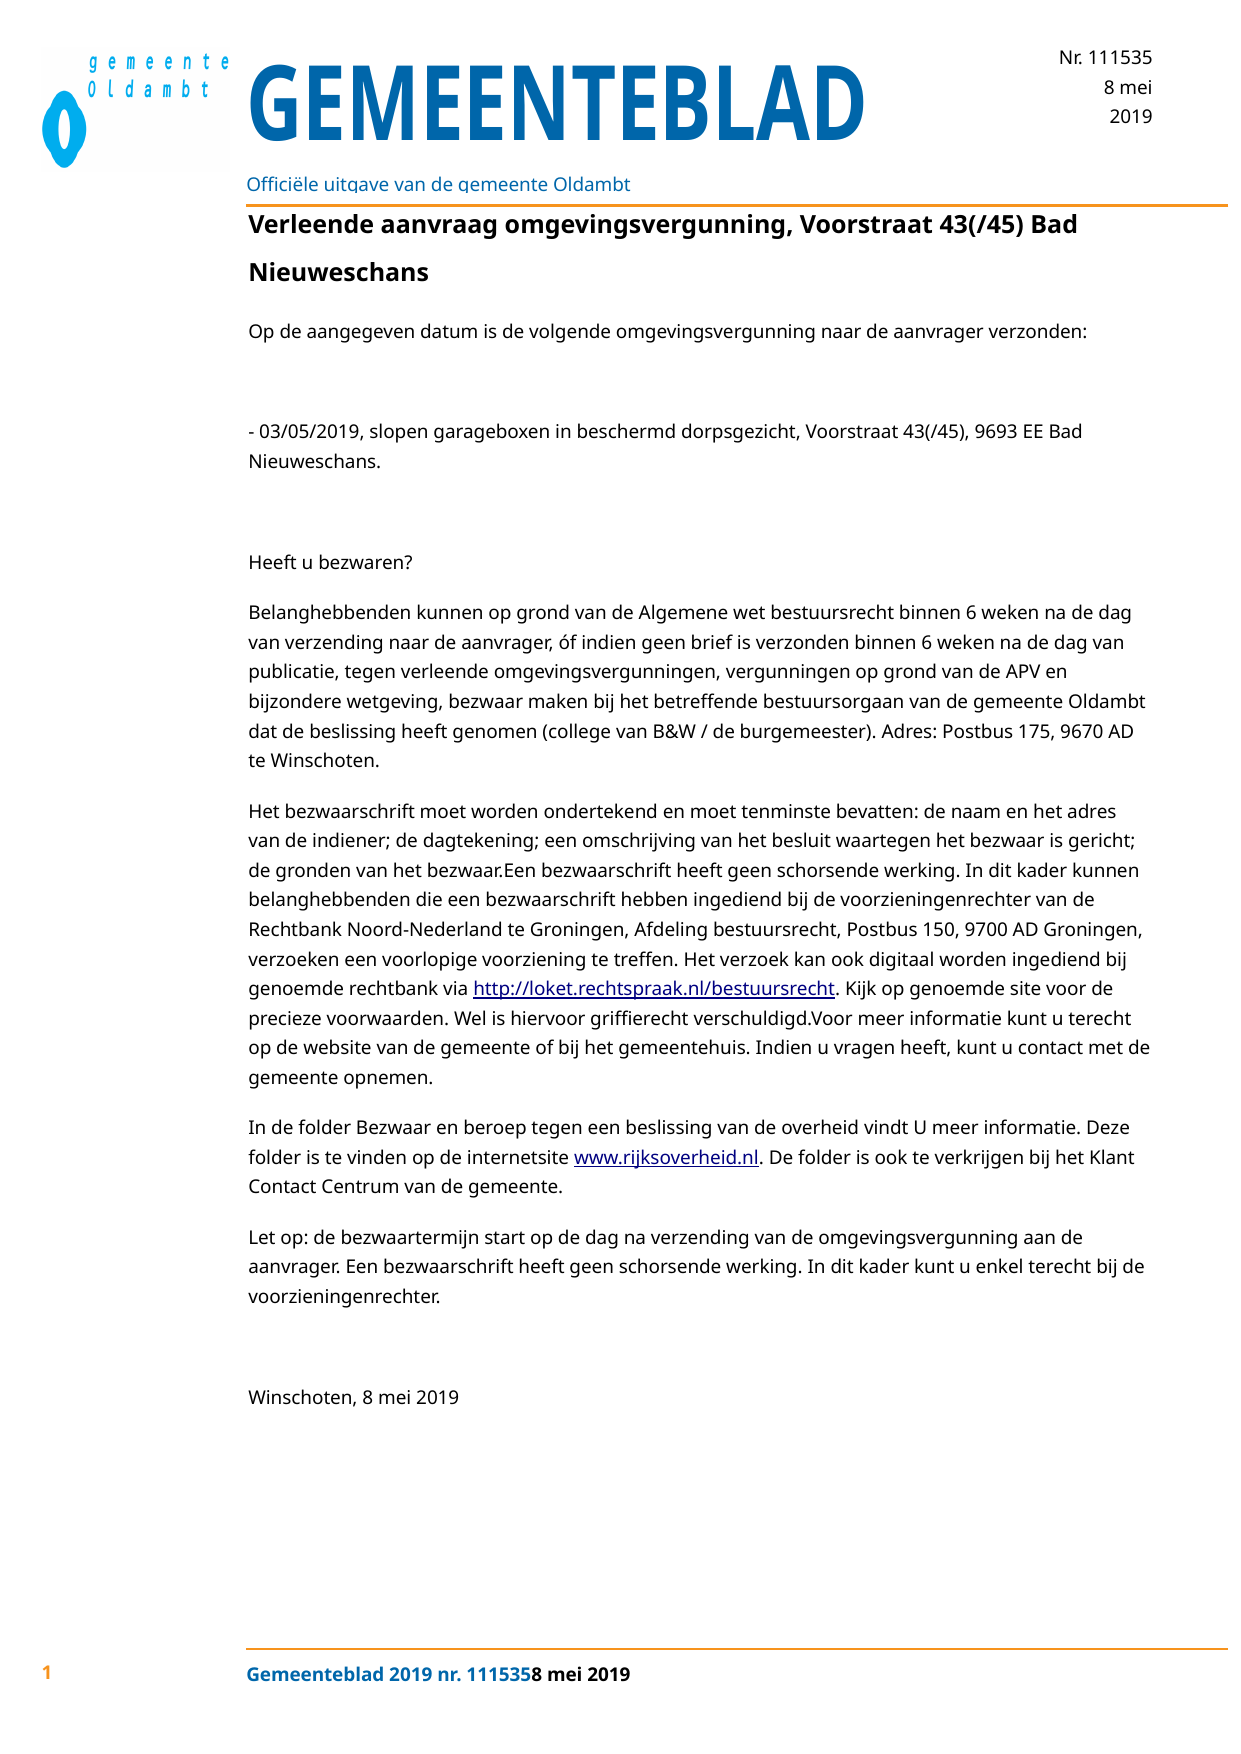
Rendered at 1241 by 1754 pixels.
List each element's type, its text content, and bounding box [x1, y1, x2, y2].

text Belanghebbenden kunnen op grond van de Algemene wet bestuursrecht binnen 6 weken na de dag van verzending naar de aanvrager, óf indien geen brief is verzonden binnen 6 weken na de dag van publicatie, tegen verleende omgevingsvergunningen, vergunningen op grond van de APV en bijzondere wetgeving, bezwaar maken bij het betreffende bestuursorgaan van de gemeente Oldambt dat de beslissing heeft genomen (college van B&W / de burgemeester). Adres: Postbus 175, 9670 AD te Winschoten. [248, 599, 1152, 773]
text Het bezwaarschrift moet worden ondertekend en moet tenminste bevatten: de naam en het adres van de indiener; de dagtekening; een omschrijving van het besluit waartegen het bezwaar is gericht; de gronden van het bezwaar.Een bezwaarschrift heeft geen schorsende werking. In dit kader kunnen belanghebbenden die een bezwaarschrift hebben ingediend bij de voorzieningenrechter van de Rechtbank Noord-Nederland te Groningen, Afdeling bestuursrecht, Postbus 150, 9700 AD Groningen, verzoeken een voorlopige voorziening te treffen. Het verzoek kan ook digitaal worden ingediend bij genoemde rechtbank via http://loket.rechtspraak.nl/bestuursrecht. Kijk op genoemde site voor de precieze voorwaarden. Wel is hiervoor griffierecht verschuldigd.Voor meer informatie kunt u terecht op de website van de gemeente of bij het gemeentehuis. Indien u vragen heeft, kunt u contact met de gemeente opnemen. [248, 798, 1152, 1090]
picture [41, 47, 231, 172]
text Heeft u bezwaren? [248, 549, 1152, 575]
text - 03/05/2019, slopen garageboxen in beschermd dorpsgezicht, Voorstraat 43(/45), 9693 EE Bad Nieuweschans. [248, 419, 1152, 474]
text Winschoten, 8 mei 2019 [248, 1384, 1152, 1410]
text In de folder Bezwaar en beroep tegen een beslissing van de overheid vindt U meer informatie. Deze folder is te vinden op de internetsite www.rijksoverheid.nl. De folder is ook te verkrijgen bij het Klant Contact Centrum van de gemeente. [248, 1114, 1152, 1199]
text Verleende aanvraag omgevingsvergunning, Voorstraat 43(/45) Bad Nieuweschans [248, 207, 1152, 288]
text Op de aangegeven datum is de volgende omgevingsvergunning naar de aanvrager verzonden: [248, 318, 1152, 344]
text Let op: de bezwaartermijn start op de dag na verzending van de omgevingsvergunning aan de aanvrager. Een bezwaarschrift heeft geen schorsende werking. In dit kader kunt u enkel terecht bij de voorzieningenrechter. [248, 1224, 1152, 1309]
